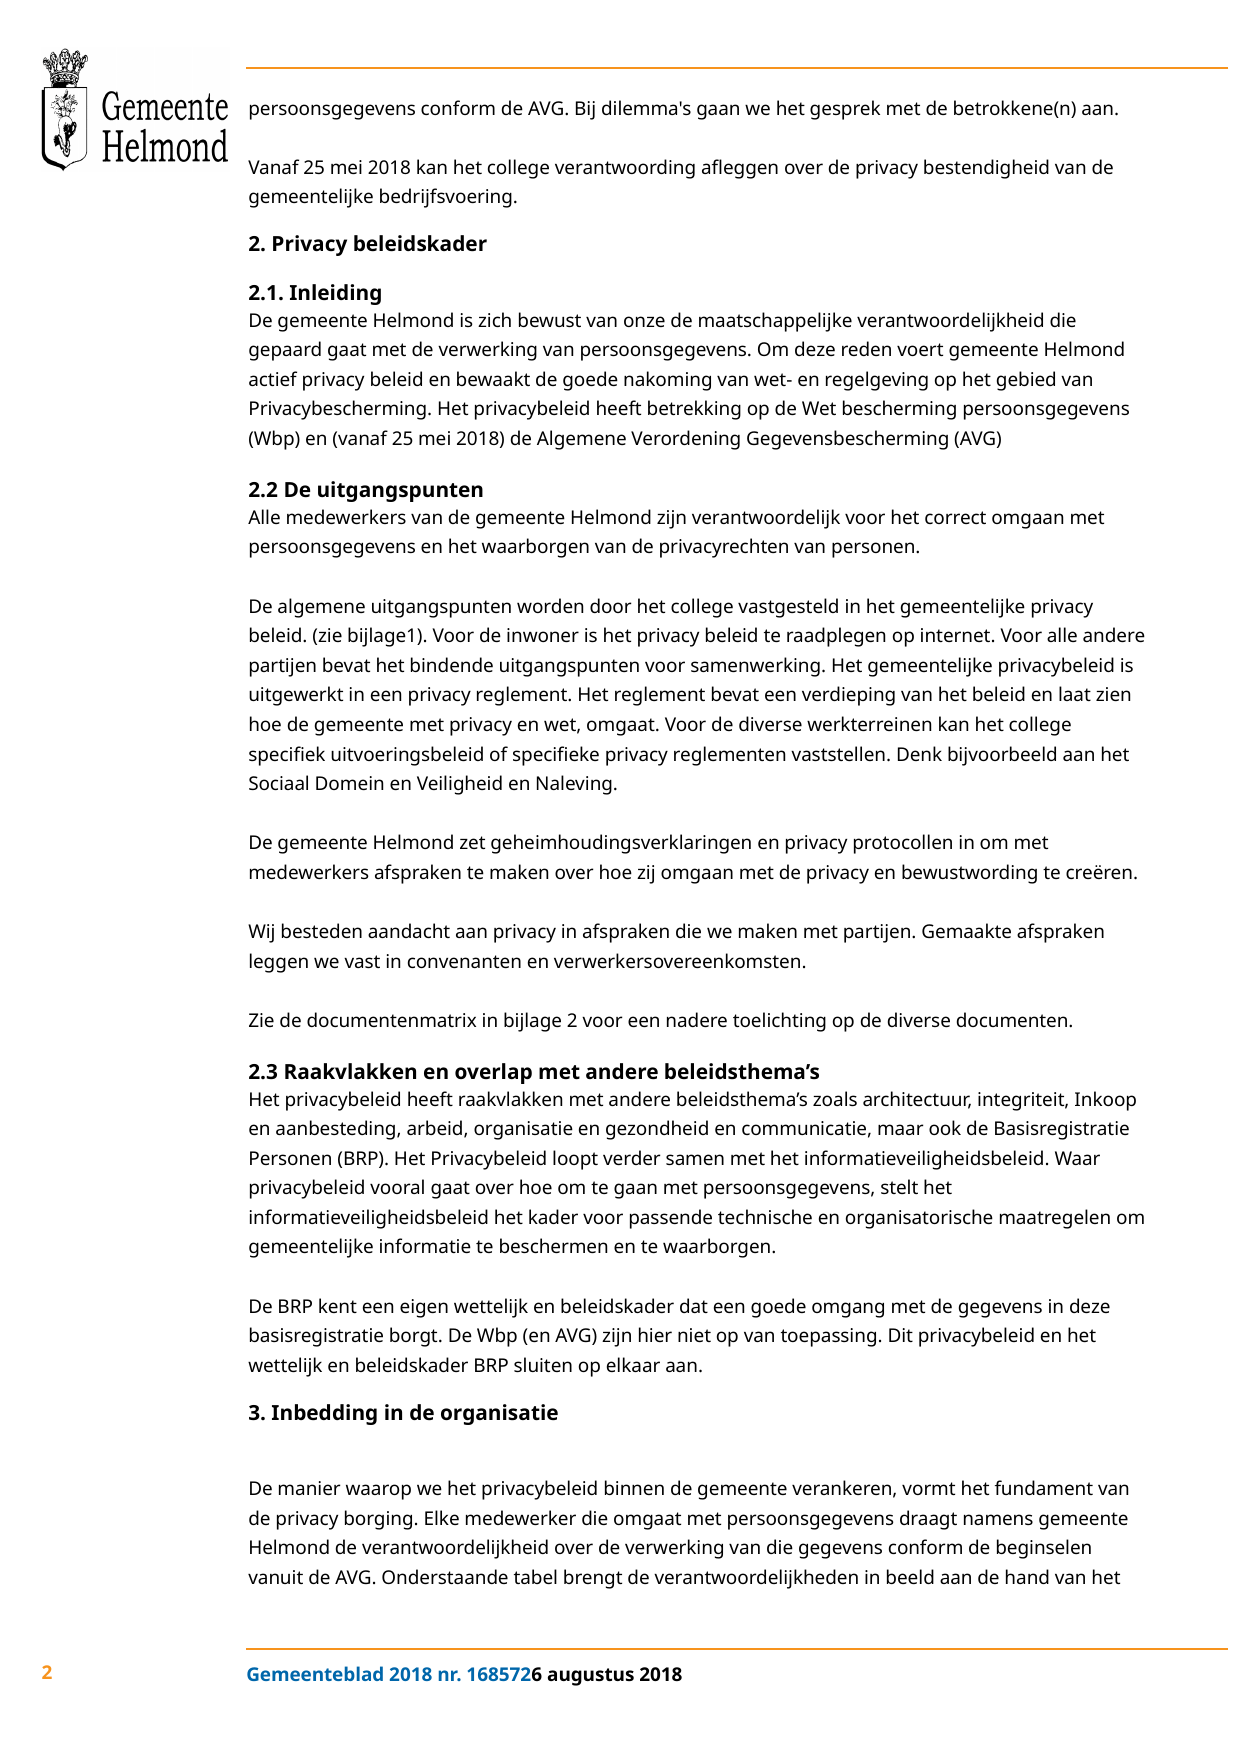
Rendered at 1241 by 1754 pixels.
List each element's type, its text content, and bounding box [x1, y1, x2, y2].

text Privacybescherming. Het privacybeleid heeft betrekking op de Wet bescherming persoonsgegevens (Wbp) en (vanaf 25 mei 2018) de Algemene Verordening Gegevensbescherming (AVG) [248, 396, 1152, 451]
text 2. Privacy beleidskader [248, 229, 1152, 258]
text De gemeente Helmond is zich bewust van onze de maatschappelijke verantwoordelijkheid die gepaard gaat met de verwerking van persoonsgegevens. Om deze reden voert gemeente Helmond actief privacy beleid en bewaakt de goede nakoming van wet- en regelgeving op het gebied van [248, 307, 1152, 392]
text Vanaf 25 mei 2018 kan het college verantwoording afleggen over de privacy bestendigheid van de gemeentelijke bedrijfsvoering. [248, 154, 1152, 209]
text 2.2 De uitgangspunten [248, 476, 1152, 504]
text Zie de documentenmatrix in bijlage 2 voor een nadere toelichting op de diverse documenten. [248, 1007, 1152, 1033]
text 3. Inbedding in de organisatie [248, 1398, 1152, 1426]
text De gemeente Helmond zet geheimhoudingsverklaringen en privacy protocollen in om met medewerkers afspraken te maken over hoe zij omgaan met de privacy en bewustwording te creëren. [248, 829, 1152, 885]
text De manier waarop we het privacybeleid binnen de gemeente verankeren, vormt het fundament van de privacy borging. Elke medewerker die omgaat met persoonsgegevens draagt namens gemeente Helmond de verantwoordelijkheid over de verwerking van die gegevens conform de beginselen vanuit de AVG. Onderstaande tabel brengt de verantwoordelijkheden in beeld aan de hand van het [248, 1475, 1152, 1590]
picture [41, 47, 231, 172]
text De algemene uitgangspunten worden door het college vastgesteld in het gemeentelijke privacy beleid. (zie bijlage1). Voor de inwoner is het privacy beleid te raadplegen op internet. Voor alle andere partijen bevat het bindende uitgangspunten voor samenwerking. Het gemeentelijke privacybeleid is uitgewerkt in een privacy reglement. Het reglement bevat een verdieping van het beleid en laat zien hoe de gemeente met privacy en wet, omgaat. Voor de diverse werkterreinen kan het college specifiek uitvoeringsbeleid of specifieke privacy reglementen vaststellen. Denk bijvoorbeeld aan het Sociaal Domein en Veiligheid en Naleving. [248, 593, 1152, 796]
text Wij besteden aandacht aan privacy in afspraken die we maken met partijen. Gemaakte afspraken leggen we vast in convenanten en verwerkersovereenkomsten. [248, 918, 1152, 973]
text De BRP kent een eigen wettelijk en beleidskader dat een goede omgang met de gegevens in deze basisregistratie borgt. De Wbp (en AVG) zijn hier niet op van toepassing. Dit privacybeleid en het wettelijk en beleidskader BRP sluiten op elkaar aan. [248, 1293, 1152, 1378]
text persoonsgegevens conform de AVG. Bij dilemma's gaan we het gesprek met de betrokkene(n) aan. [248, 95, 1152, 121]
text 2.3 Raakvlakken en overlap met andere beleidsthema’s [248, 1057, 1152, 1086]
text Alle medewerkers van de gemeente Helmond zijn verantwoordelijk voor het correct omgaan met persoonsgegevens en het waarborgen van de privacyrechten van personen. [248, 504, 1152, 559]
text Het privacybeleid heeft raakvlakken met andere beleidsthema’s zoals architectuur, integriteit, Inkoop en aanbesteding, arbeid, organisatie en gezondheid en communicatie, maar ook de Basisregistratie Personen (BRP). Het Privacybeleid loopt verder samen met het informatieveiligheidsbeleid. Waar privacybeleid vooral gaat over hoe om te gaan met persoonsgegevens, stelt het informatieveiligheidsbeleid het kader voor passende technische en organisatorische maatregelen om gemeentelijke informatie te beschermen en te waarborgen. [248, 1086, 1152, 1259]
text 2.1. Inleiding [248, 278, 1152, 307]
